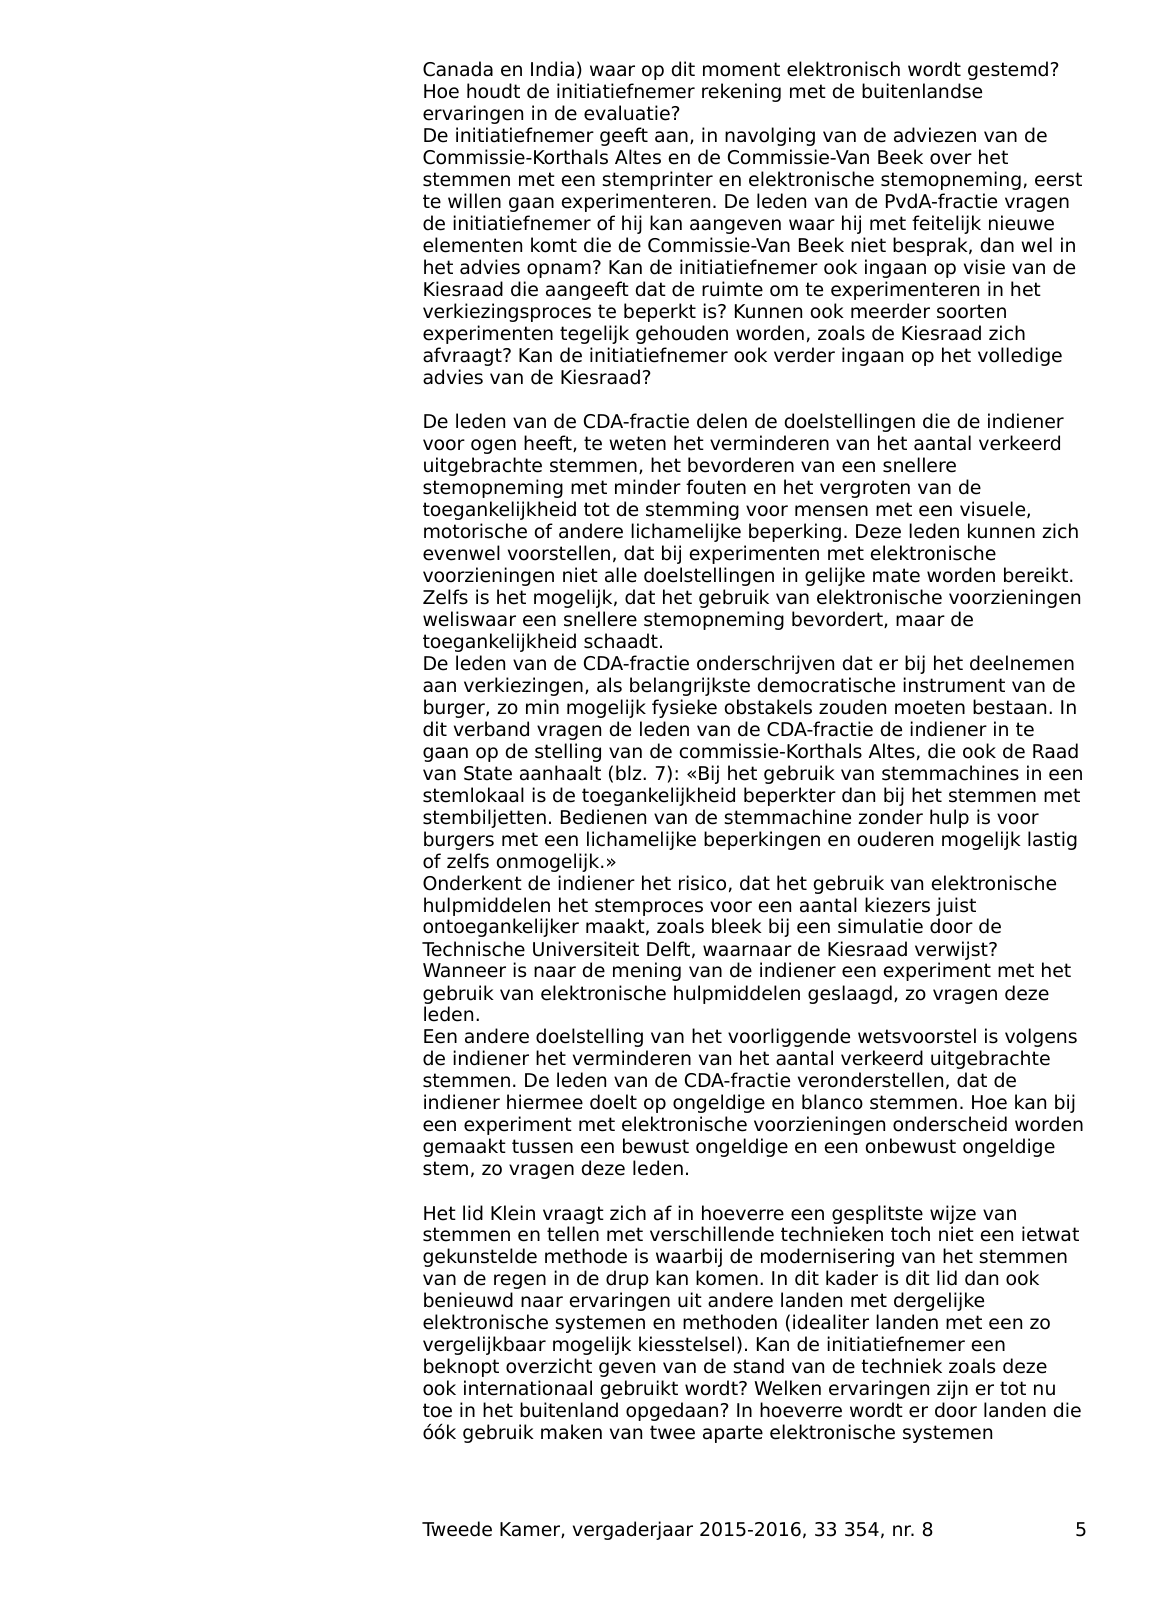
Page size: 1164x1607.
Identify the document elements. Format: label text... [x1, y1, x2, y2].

text Canada en India) waar op dit moment elektronisch wordt gestemd? Hoe houdt de initiatiefnemer rekening met de buitenlandse ervaringen in de evaluatie? [422, 59, 1087, 125]
text Een andere doelstelling van het voorliggende wetsvoorstel is volgens de indiener het verminderen van het aantal verkeerd uitgebrachte stemmen. De leden van de CDA-fractie veronderstellen, dat de indiener hiermee doelt op ongeldige en blanco stemmen. Hoe kan bij een experiment met elektronische voorzieningen onderscheid worden gemaakt tussen een bewust ongeldige en een onbewust ongeldige stem, zo vragen deze leden. [422, 1026, 1087, 1180]
text De initiatiefnemer geeft aan, in navolging van de adviezen van de Commissie-Korthals Altes en de Commissie-Van Beek over het stemmen met een stemprinter en elektronische stemopneming, eerst te willen gaan experimenteren. De leden van de PvdA-fractie vragen de initiatiefnemer of hij kan aangeven waar hij met feitelijk nieuwe elementen komt die de Commissie-Van Beek niet besprak, dan wel in het advies opnam? Kan de initiatiefnemer ook ingaan op visie van de Kiesraad die aangeeft dat de ruimte om te experimenteren in het verkiezingsproces te beperkt is? Kunnen ook meerder soorten experimenten tegelijk gehouden worden, zoals de Kiesraad zich afvraagt? Kan de initiatiefnemer ook verder ingaan op het volledige advies van de Kiesraad? [422, 125, 1087, 389]
text De leden van de CDA-fractie delen de doelstellingen die de indiener voor ogen heeft, te weten het verminderen van het aantal verkeerd uitgebrachte stemmen, het bevorderen van een snellere stemopneming met minder fouten en het vergroten van de toegankelijkheid tot de stemming voor mensen met een visuele, motorische of andere lichamelijke beperking. Deze leden kunnen zich evenwel voorstellen, dat bij experimenten met elektronische voorzieningen niet alle doelstellingen in gelijke mate worden bereikt. Zelfs is het mogelijk, dat het gebruik van elektronische voorzieningen weliswaar een snellere stemopneming bevordert, maar de toegankelijkheid schaadt. [422, 411, 1087, 653]
text Onderkent de indiener het risico, dat het gebruik van elektronische hulpmiddelen het stemproces voor een aantal kiezers juist ontoegankelijker maakt, zoals bleek bij een simulatie door de Technische Universiteit Delft, waarnaar de Kiesraad verwijst? Wanneer is naar de mening van de indiener een experiment met het gebruik van elektronische hulpmiddelen geslaagd, zo vragen deze leden. [422, 872, 1087, 1026]
text De leden van de CDA-fractie onderschrijven dat er bij het deelnemen aan verkiezingen, als belangrijkste democratische instrument van de burger, zo min mogelijk fysieke obstakels zouden moeten bestaan. In dit verband vragen de leden van de CDA-fractie de indiener in te gaan op de stelling van de commissie-Korthals Altes, die ook de Raad van State aanhaalt (blz. 7): «Bij het gebruik van stemmachines in een stemlokaal is de toegankelijkheid beperkter dan bij het stemmen met stembiljetten. Bedienen van de stemmachine zonder hulp is voor burgers met een lichamelijke beperkingen en ouderen mogelijk lastig of zelfs onmogelijk.» [422, 653, 1087, 872]
text Het lid Klein vraagt zich af in hoeverre een gesplitste wijze van stemmen en tellen met verschillende technieken toch niet een ietwat gekunstelde methode is waarbij de modernisering van het stemmen van de regen in de drup kan komen. In dit kader is dit lid dan ook benieuwd naar ervaringen uit andere landen met dergelijke elektronische systemen en methoden (idealiter landen met een zo vergelijkbaar mogelijk kiesstelsel). Kan de initiatiefnemer een beknopt overzicht geven van de stand van de techniek zoals deze ook internationaal gebruikt wordt? Welken ervaringen zijn er tot nu toe in het buitenland opgedaan? In hoeverre wordt er door landen die óók gebruik maken van twee aparte elektronische systemen [422, 1202, 1087, 1444]
